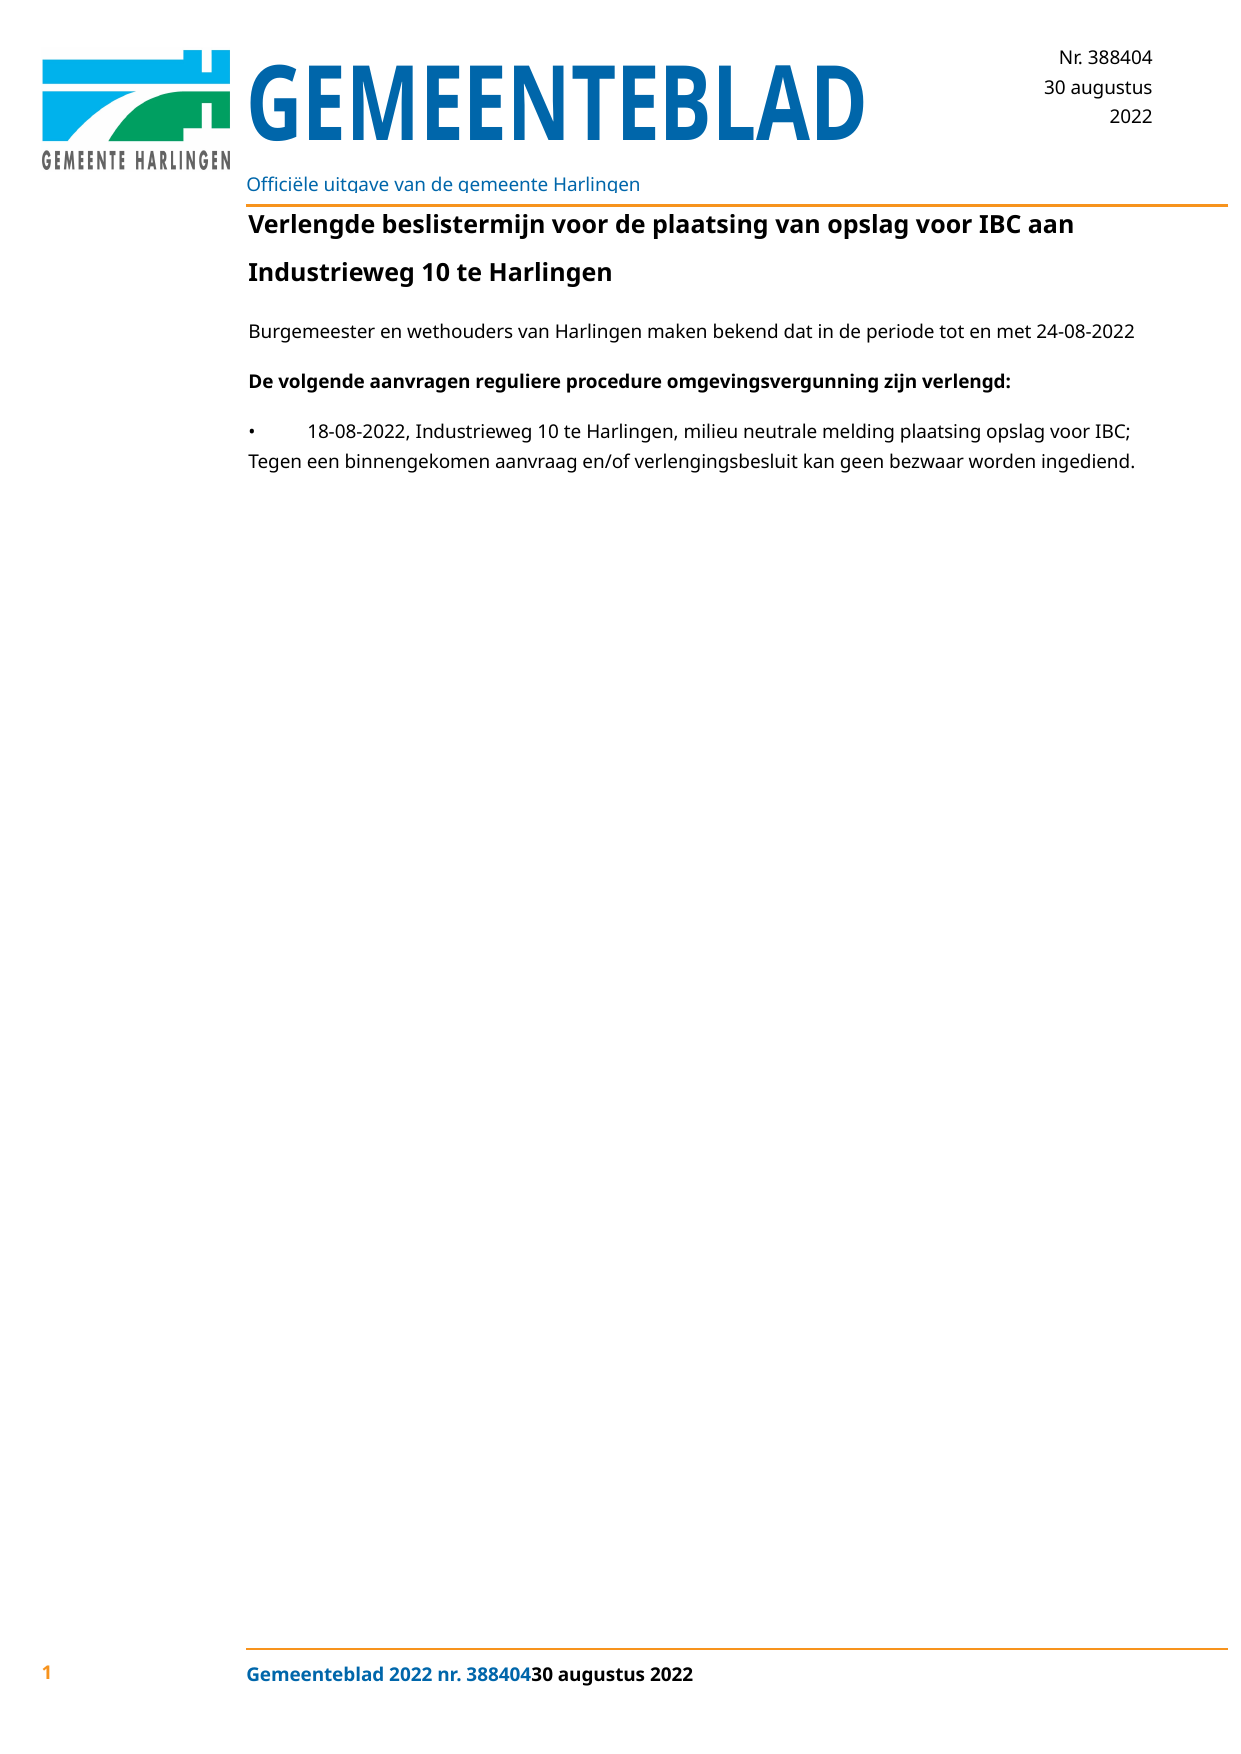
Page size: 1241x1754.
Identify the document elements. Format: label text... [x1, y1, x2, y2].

text Tegen een binnengekomen aanvraag en/of verlengingsbesluit kan geen bezwaar worden ingediend. [248, 448, 1152, 474]
text Verlengde beslistermijn voor de plaatsing van opslag voor IBC aan Industrieweg 10 te Harlingen [248, 207, 1152, 288]
text Burgemeester en wethouders van Harlingen maken bekend dat in de periode tot en met 24-08-2022 [248, 318, 1152, 344]
text De volgende aanvragen reguliere procedure omgevingsvergunning zijn verlengd: [248, 368, 1152, 394]
picture [41, 47, 231, 172]
list 18-08-2022, Industrieweg 10 te Harlingen, milieu neutrale melding plaatsing opslag voor IBC; [248, 419, 1152, 444]
